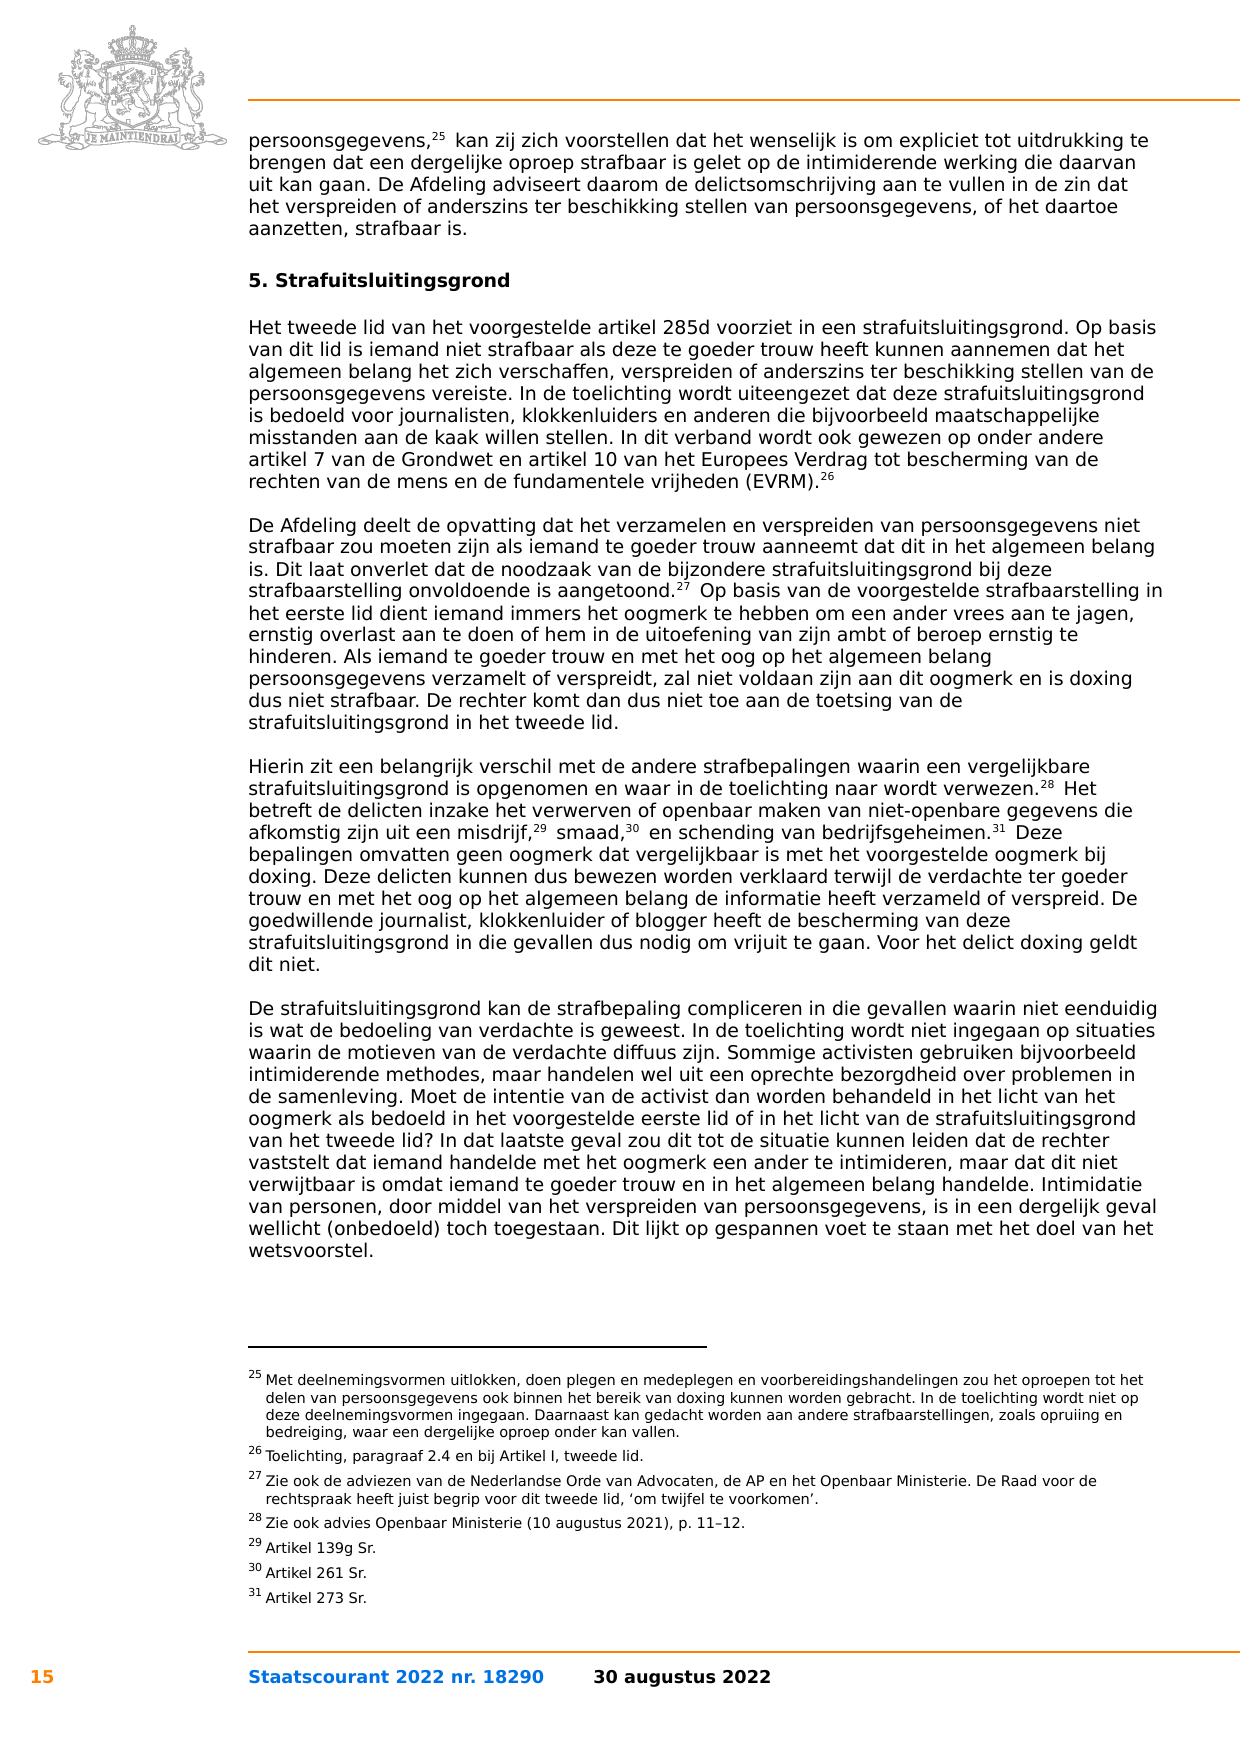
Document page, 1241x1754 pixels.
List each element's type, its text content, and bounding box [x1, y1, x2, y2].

text Artikel 273 Sr. [248, 1586, 1163, 1608]
text De Afdeling deelt de opvatting dat het verzamelen en verspreiden van persoonsgegevens niet strafbaar zou moeten zijn als iemand te goeder trouw aanneemt dat dit in het algemeen belang is. Dit laat onverlet dat de noodzaak van de bijzondere strafuitsluitingsgrond bij deze strafbaarstelling onvoldoende is aangetoond. Op basis van de voorgestelde strafbaarstelling in het eerste lid dient iemand immers het oogmerk te hebben om een ander vrees aan te jagen, ernstig overlast aan te doen of hem in de uitoefening van zijn ambt of beroep ernstig te hinderen. Als iemand te goeder trouw en met het oog op het algemeen belang persoonsgegevens verzamelt of verspreidt, zal niet voldaan zijn aan dit oogmerk en is doxing dus niet strafbaar. De rechter komt dan dus niet toe aan de toetsing van de strafuitsluitingsgrond in het tweede lid. [248, 514, 1163, 734]
text Zie ook de adviezen van de Nederlandse Orde van Advocaten, de AP en het Openbaar Ministerie. De Raad voor de rechtspraak heeft juist begrip voor dit tweede lid, ‘om twijfel te voorkomen’. [248, 1469, 1163, 1508]
picture [38, 25, 227, 150]
text persoonsgegevens, kan zij zich voorstellen dat het wenselijk is om expliciet tot uitdrukking te brengen dat een dergelijke oproep strafbaar is gelet op de intimiderende werking die daarvan uit kan gaan. De Afdeling adviseert daarom de delictsomschrijving aan te vullen in de zin dat het verspreiden of anderszins ter beschikking stellen van persoonsgegevens, of het daartoe aanzetten, strafbaar is. [248, 130, 1163, 240]
text Zie ook advies Openbaar Ministerie (10 augustus 2021), p. 11–12. [248, 1511, 1163, 1533]
subtitle 5. Strafuitsluitingsgrond [248, 270, 1163, 292]
text Met deelnemingsvormen uitlokken, doen plegen en medeplegen en voorbereidingshandelingen zou het oproepen tot het delen van persoonsgegevens ook binnen het bereik van doxing kunnen worden gebracht. In de toelichting wordt niet op deze deelnemingsvormen ingegaan. Daarnaast kan gedacht worden aan andere strafbaarstellingen, zoals opruiing en bedreiging, waar een dergelijke oproep onder kan vallen. [248, 1368, 1163, 1441]
text De strafuitsluitingsgrond kan de strafbepaling compliceren in die gevallen waarin niet eenduidig is wat de bedoeling van verdachte is geweest. In de toelichting wordt niet ingegaan op situaties waarin de motieven van de verdachte diffuus zijn. Sommige activisten gebruiken bijvoorbeeld intimiderende methodes, maar handelen wel uit een oprechte bezorgdheid over problemen in de samenleving. Moet de intentie van de activist dan worden behandeld in het licht van het oogmerk als bedoeld in het voorgestelde eerste lid of in het licht van de strafuitsluitingsgrond van het tweede lid? In dat laatste geval zou dit tot de situatie kunnen leiden dat de rechter vaststelt dat iemand handelde met het oogmerk een ander te intimideren, maar dat dit niet verwijtbaar is omdat iemand te goeder trouw en in het algemeen belang handelde. Intimidatie van personen, door middel van het verspreiden van persoonsgegevens, is in een dergelijk geval wellicht (onbedoeld) toch toegestaan. Dit lijkt op gespannen voet te staan met het doel van het wetsvoorstel. [248, 998, 1163, 1262]
text Toelichting, paragraaf 2.4 en bij Artikel I, tweede lid. [248, 1444, 1163, 1466]
text Artikel 261 Sr. [248, 1561, 1163, 1583]
text Het tweede lid van het voorgestelde artikel 285d voorziet in een strafuitsluitingsgrond. Op basis van dit lid is iemand niet strafbaar als deze te goeder trouw heeft kunnen aannemen dat het algemeen belang het zich verschaffen, verspreiden of anderszins ter beschikking stellen van de persoonsgegevens vereiste. In de toelichting wordt uiteengezet dat deze strafuitsluitingsgrond is bedoeld voor journalisten, klokkenluiders en anderen die bijvoorbeeld maatschappelijke misstanden aan de kaak willen stellen. In dit verband wordt ook gewezen op onder andere artikel 7 van de Grondwet en artikel 10 van het Europees Verdrag tot bescherming van de rechten van de mens en de fundamentele vrijheden (EVRM). [248, 317, 1163, 493]
text Artikel 139g Sr. [248, 1536, 1163, 1558]
text Hierin zit een belangrijk verschil met de andere strafbepalingen waarin een vergelijkbare strafuitsluitingsgrond is opgenomen en waar in de toelichting naar wordt verwezen. Het betreft de delicten inzake het verwerven of openbaar maken van niet-openbare gegevens die afkomstig zijn uit een misdrijf, smaad, en schending van bedrijfsgeheimen. Deze bepalingen omvatten geen oogmerk dat vergelijkbaar is met het voorgestelde oogmerk bij doxing. Deze delicten kunnen dus bewezen worden verklaard terwijl de verdachte ter goeder trouw en met het oog op het algemeen belang de informatie heeft verzameld of verspreid. De goedwillende journalist, klokkenluider of blogger heeft de bescherming van deze strafuitsluitingsgrond in die gevallen dus nodig om vrijuit te gaan. Voor het delict doxing geldt dit niet. [248, 756, 1163, 976]
